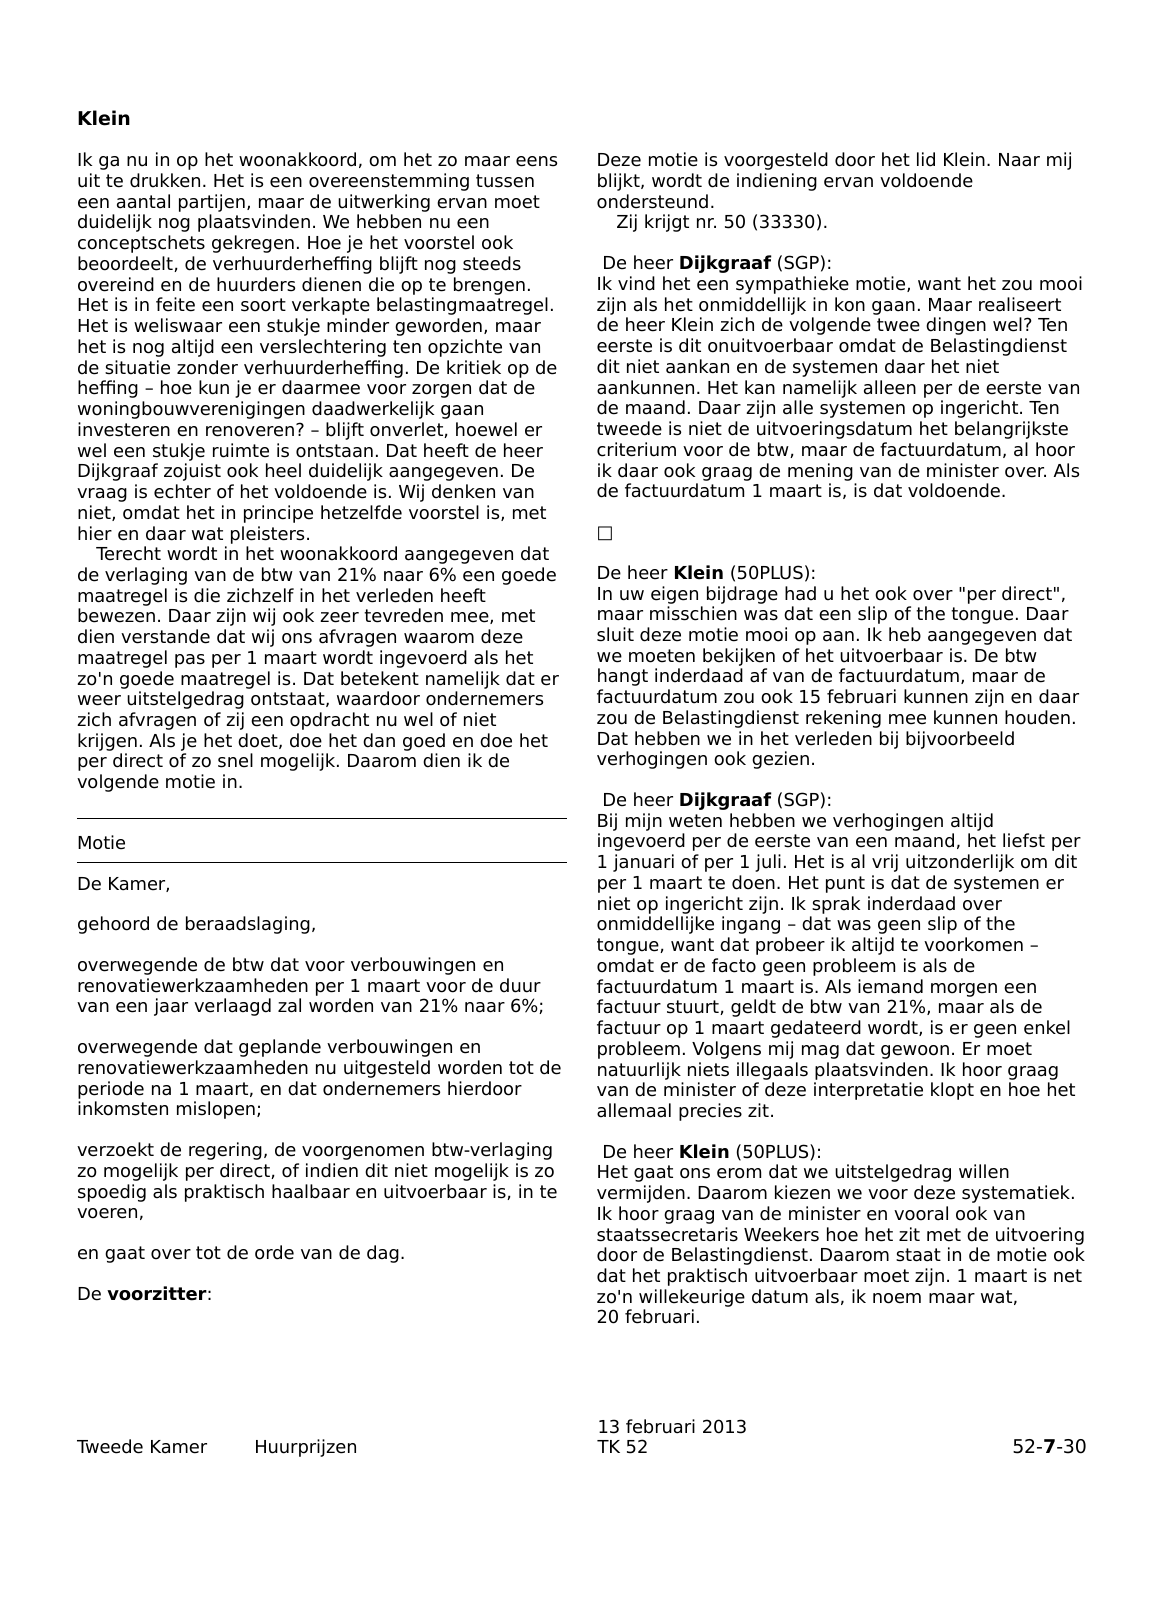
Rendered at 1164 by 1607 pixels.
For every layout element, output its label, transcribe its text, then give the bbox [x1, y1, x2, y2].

text De heer Dijkgraaf (SGP): [596, 790, 1087, 811]
text Motie [77, 833, 567, 853]
text overwegende dat geplande verbouwingen en renovatiewerkzaamheden nu uitgesteld worden tot de periode na 1 maart, en dat ondernemers hierdoor inkomsten mislopen; [77, 1037, 567, 1120]
text verzoekt de regering, de voorgenomen btw-verlaging zo mogelijk per direct, of indien dit niet mogelijk is zo spoedig als praktisch haalbaar en uitvoerbaar is, in te voeren, [77, 1140, 567, 1223]
text De heer Klein (50PLUS): [596, 1142, 1087, 1162]
text Ik vind het een sympathieke motie, want het zou mooi zijn als het onmiddellijk in kon gaan. Maar realiseert de heer Klein zich de volgende twee dingen wel? Ten eerste is dit onuitvoerbaar omdat de Belastingdienst dit niet aankan en de systemen daar het niet aankunnen. Het kan namelijk alleen per de eerste van de maand. Daar zijn alle systemen op ingericht. Ten tweede is niet de uitvoeringsdatum het belangrijkste criterium voor de btw, maar de factuurdatum, al hoor ik daar ook graag de mening van de minister over. Als de factuurdatum 1 maart is, is dat voldoende. [596, 274, 1087, 502]
text Zij krijgt nr. 50 (33330). [596, 212, 1087, 233]
text De voorzitter: [77, 1284, 567, 1304]
text Ik ga nu in op het woonakkoord, om het zo maar eens uit te drukken. Het is een overeenstemming tussen een aantal partijen, maar de uitwerking ervan moet duidelijk nog plaatsvinden. We hebben nu een conceptschets gekregen. Hoe je het voorstel ook beoordeelt, de verhuurderheffing blijft nog steeds overeind en de huurders dienen die op te brengen. Het is in feite een soort verkapte belastingmaatregel. Het is weliswaar een stukje minder geworden, maar het is nog altijd een verslechtering ten opzichte van de situatie zonder verhuurderheffing. De kritiek op de heffing – hoe kun je er daarmee voor zorgen dat de woningbouwverenigingen daadwerkelijk gaan investeren en renoveren? – blijft onverlet, hoewel er wel een stukje ruimte is ontstaan. Dat heeft de heer Dijkgraaf zojuist ook heel duidelijk aangegeven. De vraag is echter of het voldoende is. Wij denken van niet, omdat het in principe hetzelfde voorstel is, met hier en daar wat pleisters. [77, 150, 567, 544]
text Bij mijn weten hebben we verhogingen altijd ingevoerd per de eerste van een maand, het liefst per 1 januari of per 1 juli. Het is al vrij uitzonderlijk om dit per 1 maart te doen. Het punt is dat de systemen er niet op ingericht zijn. Ik sprak inderdaad over onmiddellijke ingang – dat was geen slip of the tongue, want dat probeer ik altijd te voorkomen – omdat er de facto geen probleem is als de factuurdatum 1 maart is. Als iemand morgen een factuur stuurt, geldt de btw van 21%, maar als de factuur op 1 maart gedateerd wordt, is er geen enkel probleem. Volgens mij mag dat gewoon. Er moet natuurlijk niets illegaals plaatsvinden. Ik hoor graag van de minister of deze interpretatie klopt en hoe het allemaal precies zit. [596, 811, 1087, 1122]
text Terecht wordt in het woonakkoord aangegeven dat de verlaging van de btw van 21% naar 6% een goede maatregel is die zichzelf in het verleden heeft bewezen. Daar zijn wij ook zeer tevreden mee, met dien verstande dat wij ons afvragen waarom deze maatregel pas per 1 maart wordt ingevoerd als het zo'n goede maatregel is. Dat betekent namelijk dat er weer uitstelgedrag ontstaat, waardoor ondernemers zich afvragen of zij een opdracht nu wel of niet krijgen. Als je het doet, doe het dan goed en doe het per direct of zo snel mogelijk. Daarom dien ik de volgende motie in. [77, 544, 567, 793]
text overwegende de btw dat voor verbouwingen en renovatiewerkzaamheden per 1 maart voor de duur van een jaar verlaagd zal worden van 21% naar 6%; [77, 955, 567, 1017]
text De heer Klein (50PLUS): [596, 563, 1087, 583]
text De Kamer, [77, 873, 567, 894]
text Het gaat ons erom dat we uitstelgedrag willen vermijden. Daarom kiezen we voor deze systematiek. Ik hoor graag van de minister en vooral ook van staatssecretaris Weekers hoe het zit met de uitvoering door de Belastingdienst. Daarom staat in de motie ook dat het praktisch uitvoerbaar moet zijn. 1 maart is net zo'n willekeurige datum als, ik noem maar wat, 20 februari. [596, 1162, 1087, 1328]
text □ [596, 522, 1087, 543]
text gehoord de beraadslaging, [77, 914, 567, 935]
text Deze motie is voorgesteld door het lid Klein. Naar mij blijkt, wordt de indiening ervan voldoende ondersteund. [596, 150, 1087, 212]
text en gaat over tot de orde van de dag. [77, 1243, 567, 1264]
text In uw eigen bijdrage had u het ook over "per direct", maar misschien was dat een slip of the tongue. Daar sluit deze motie mooi op aan. Ik heb aangegeven dat we moeten bekijken of het uitvoerbaar is. De btw hangt inderdaad af van de factuurdatum, maar de factuurdatum zou ook 15 februari kunnen zijn en daar zou de Belastingdienst rekening mee kunnen houden. Dat hebben we in het verleden bij bijvoorbeeld verhogingen ook gezien. [596, 583, 1087, 770]
text De heer Dijkgraaf (SGP): [596, 253, 1087, 274]
